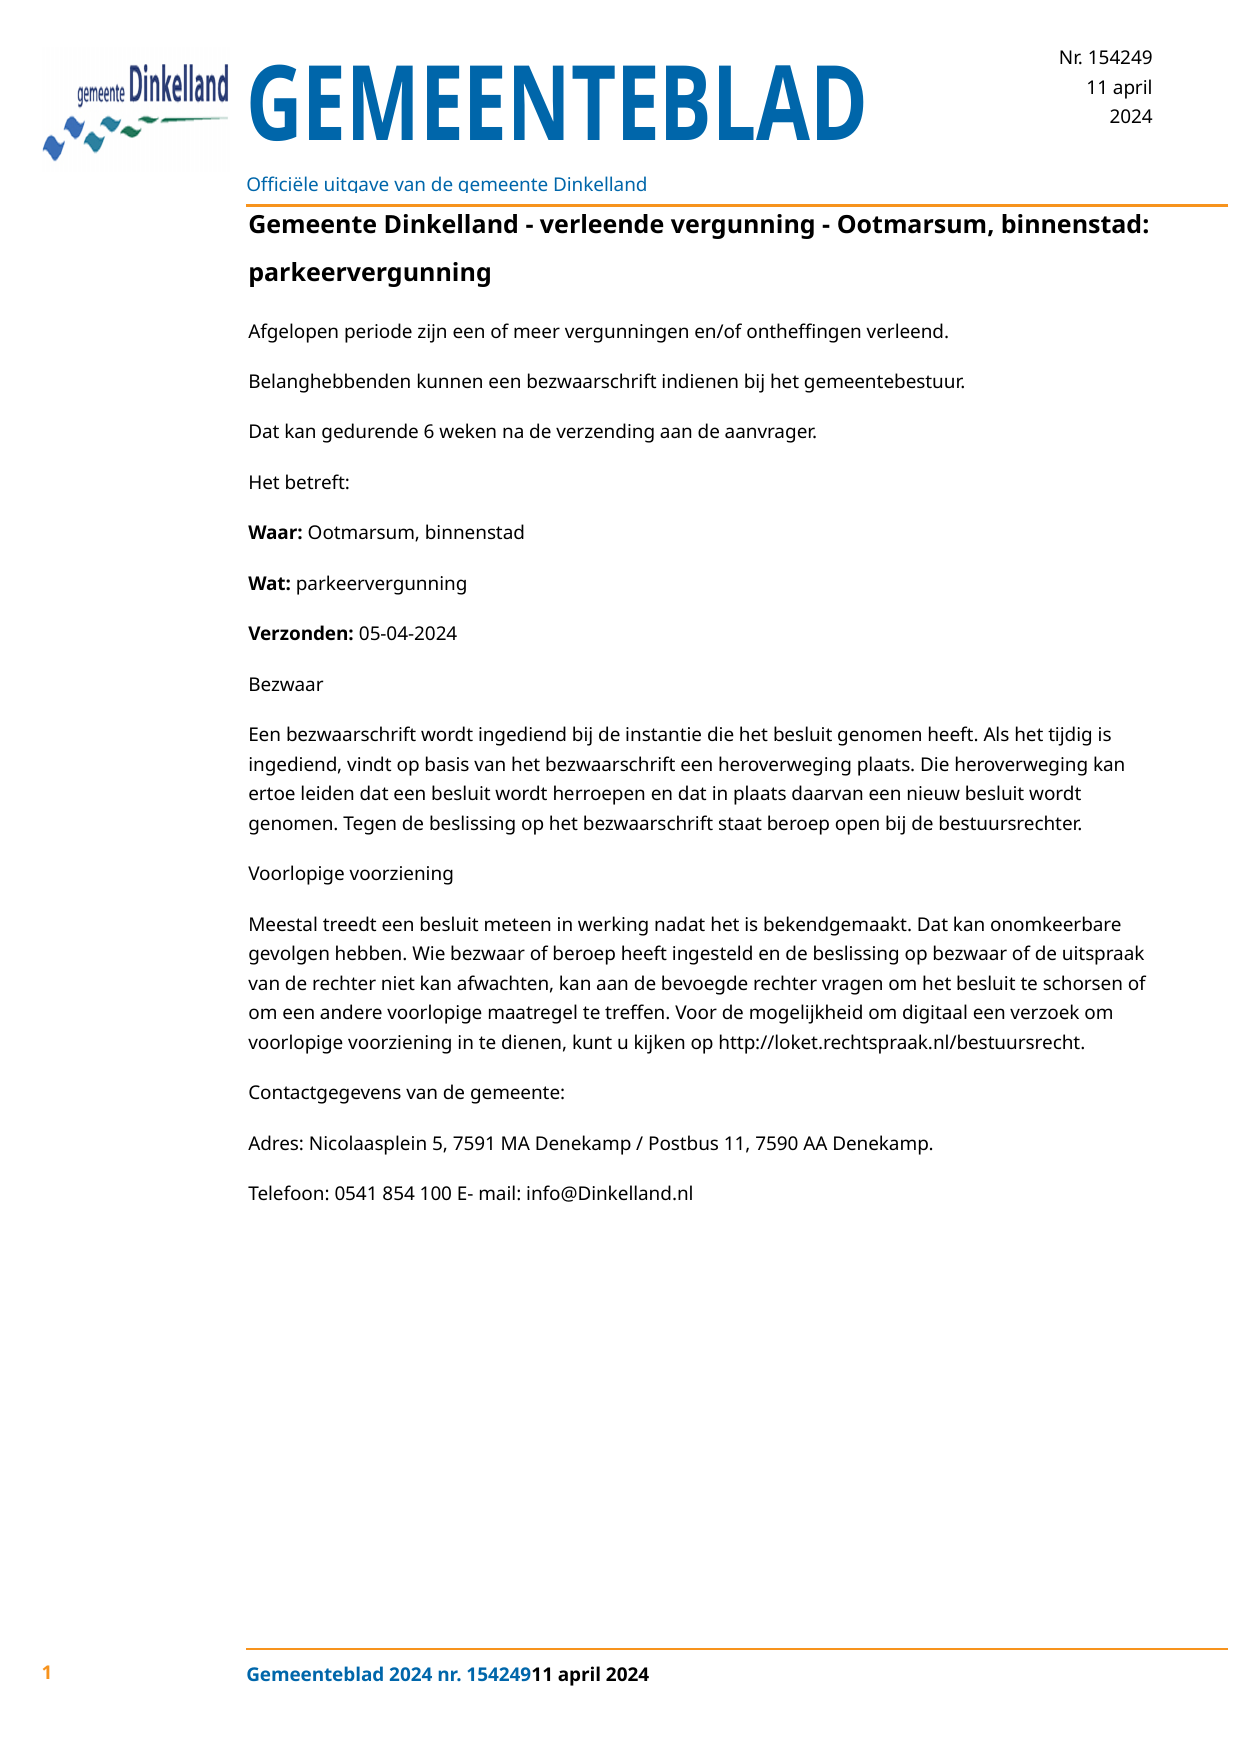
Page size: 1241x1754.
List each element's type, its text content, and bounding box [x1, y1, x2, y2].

text Bezwaar [248, 671, 1152, 697]
text Waar: Ootmarsum, binnenstad [248, 519, 1152, 545]
text Contactgegevens van de gemeente: [248, 1079, 1152, 1105]
text Het betreft: [248, 469, 1152, 495]
text Wat: parkeervergunning [248, 570, 1152, 596]
text Voorlopige voorziening [248, 860, 1152, 886]
picture [41, 47, 231, 172]
text Adres: Nicolaasplein 5, 7591 MA Denekamp / Postbus 11, 7590 AA Denekamp. [248, 1130, 1152, 1156]
text Verzonden: 05-04-2024 [248, 620, 1152, 646]
text Een bezwaarschrift wordt ingediend bij de instantie die het besluit genomen heeft. Als het tijdig is ingediend, vindt op basis van het bezwaarschrift een heroverweging plaats. Die heroverweging kan ertoe leiden dat een besluit wordt herroepen en dat in plaats daarvan een nieuw besluit wordt genomen. Tegen de beslissing op het bezwaarschrift staat beroep open bij de bestuursrechter. [248, 721, 1152, 836]
text Meestal treedt een besluit meteen in werking nadat het is bekendgemaakt. Dat kan onomkeerbare gevolgen hebben. Wie bezwaar of beroep heeft ingesteld en de beslissing op bezwaar of de uitspraak van de rechter niet kan afwachten, kan aan de bevoegde rechter vragen om het besluit te schorsen of om een andere voorlopige maatregel te treffen. Voor de mogelijkheid om digitaal een verzoek om voorlopige voorziening in te dienen, kunt u kijken op http://loket.rechtspraak.nl/bestuursrecht. [248, 911, 1152, 1055]
text Dat kan gedurende 6 weken na de verzending aan de aanvrager. [248, 419, 1152, 444]
text Gemeente Dinkelland - verleende vergunning - Ootmarsum, binnenstad: parkeervergunning [248, 207, 1152, 288]
text Telefoon: 0541 854 100 E- mail: info@Dinkelland.nl [248, 1180, 1152, 1206]
text Belanghebbenden kunnen een bezwaarschrift indienen bij het gemeentebestuur. [248, 368, 1152, 394]
text Afgelopen periode zijn een of meer vergunningen en/of ontheffingen verleend. [248, 318, 1152, 344]
